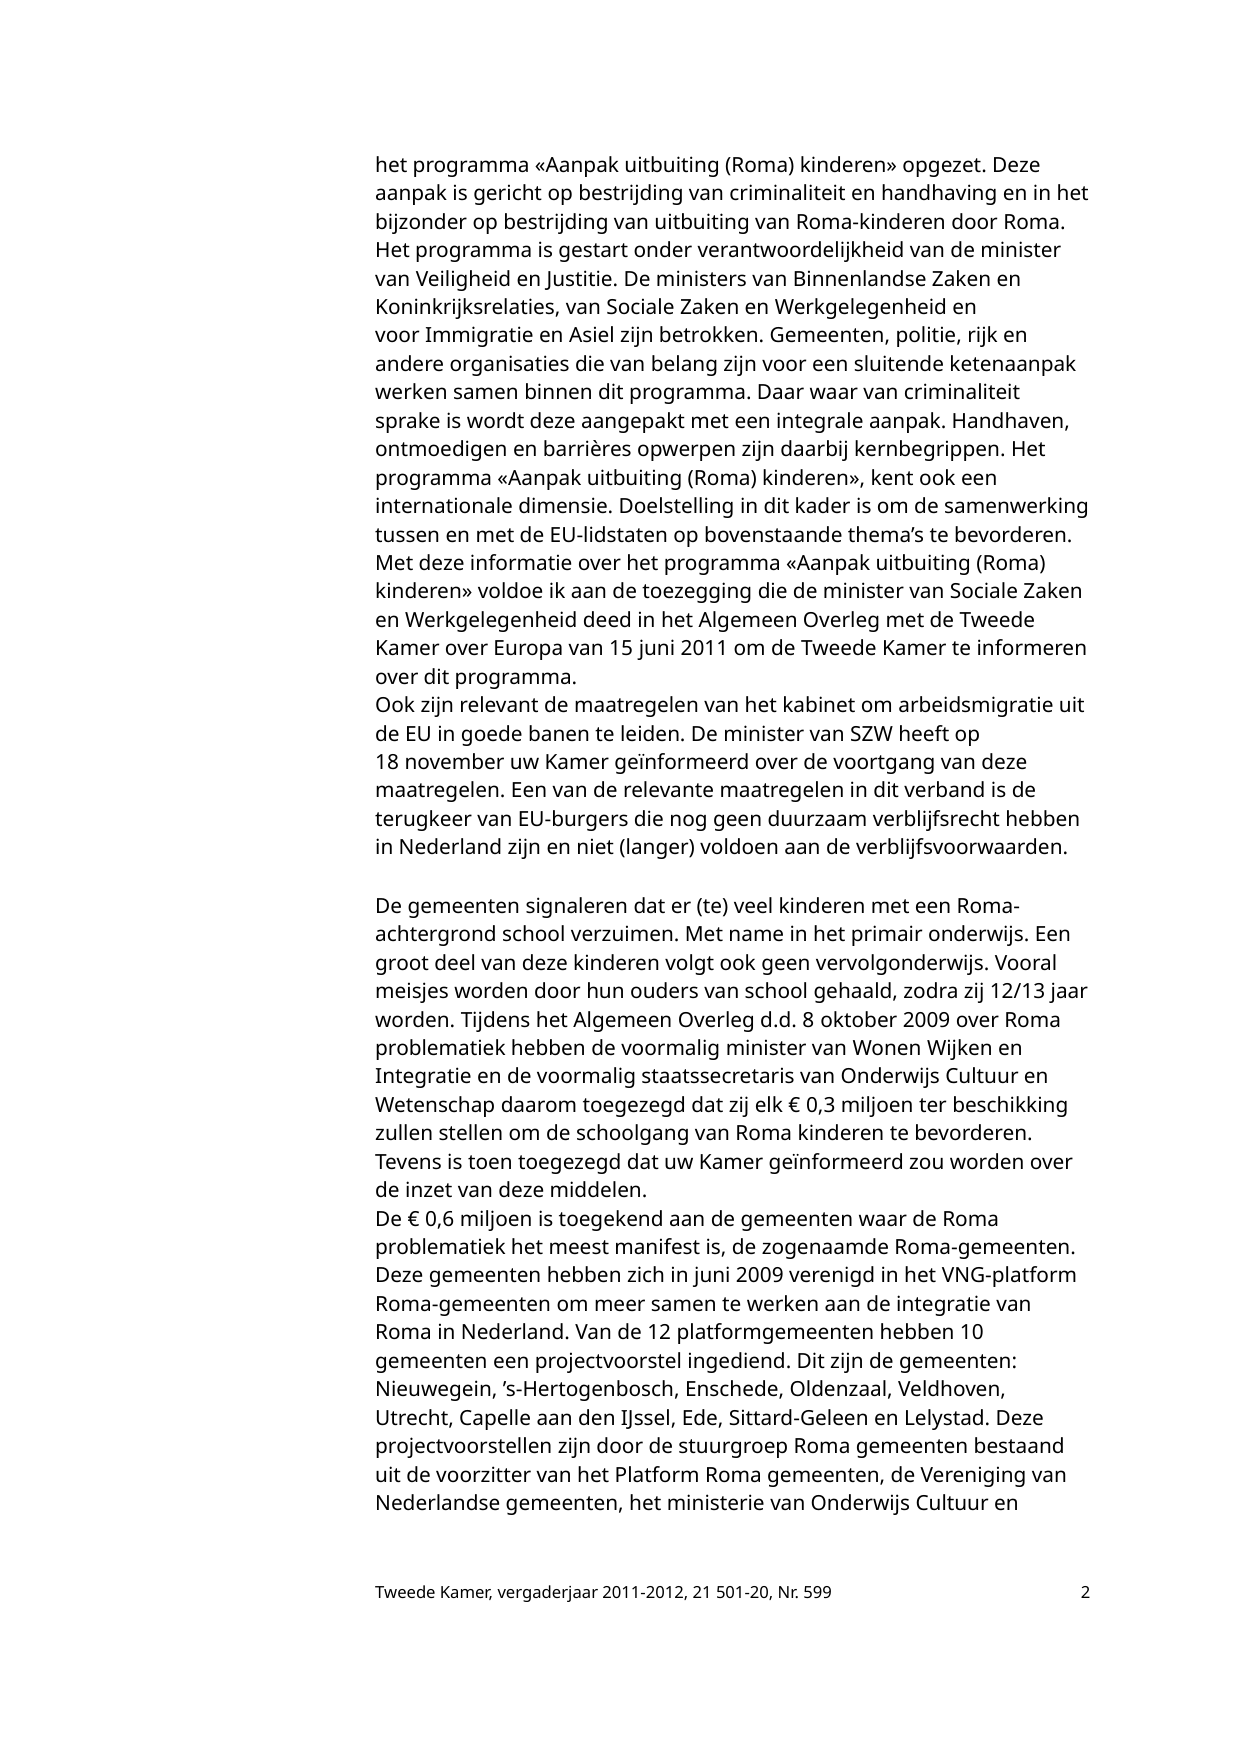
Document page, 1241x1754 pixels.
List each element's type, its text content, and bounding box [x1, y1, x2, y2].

text De € 0,6 miljoen is toegekend aan de gemeenten waar de Roma problematiek het meest manifest is, de zogenaamde Roma-gemeenten. Deze gemeenten hebben zich in juni 2009 verenigd in het VNG-platform Roma-gemeenten om meer samen te werken aan de integratie van Roma in Nederland. Van de 12 platformgemeenten hebben 10 gemeenten een projectvoorstel ingediend. Dit zijn de gemeenten: Nieuwegein, ’s-Hertogenbosch, Enschede, Oldenzaal, Veldhoven, Utrecht, Capelle aan den IJssel, Ede, Sittard-Geleen en Lelystad. Deze projectvoorstellen zijn door de stuurgroep Roma gemeenten bestaand uit de voorzitter van het Platform Roma gemeenten, de Vereniging van Nederlandse gemeenten, het ministerie van Onderwijs Cultuur en [375, 1204, 1090, 1517]
text Ook zijn relevant de maatregelen van het kabinet om arbeidsmigratie uit de EU in goede banen te leiden. De minister van SZW heeft op 18 november uw Kamer geïnformeerd over de voortgang van deze maatregelen. Een van de relevante maatregelen in dit verband is de terugkeer van EU-burgers die nog geen duurzaam verblijfsrecht hebben in Nederland zijn en niet (langer) voldoen aan de verblijfsvoorwaarden. [375, 690, 1090, 861]
text De gemeenten signaleren dat er (te) veel kinderen met een Roma-achtergrond school verzuimen. Met name in het primair onderwijs. Een groot deel van deze kinderen volgt ook geen vervolgonderwijs. Vooral meisjes worden door hun ouders van school gehaald, zodra zij 12/13 jaar worden. Tijdens het Algemeen Overleg d.d. 8 oktober 2009 over Roma problematiek hebben de voormalig minister van Wonen Wijken en Integratie en de voormalig staatssecretaris van Onderwijs Cultuur en Wetenschap daarom toegezegd dat zij elk € 0,3 miljoen ter beschikking zullen stellen om de schoolgang van Roma kinderen te bevorderen. Tevens is toen toegezegd dat uw Kamer geïnformeerd zou worden over de inzet van deze middelen. [375, 891, 1090, 1204]
text Met deze informatie over het programma «Aanpak uitbuiting (Roma) kinderen» voldoe ik aan de toezegging die de minister van Sociale Zaken en Werkgelegenheid deed in het Algemeen Overleg met de Tweede Kamer over Europa van 15 juni 2011 om de Tweede Kamer te informeren over dit programma. [375, 548, 1090, 690]
text het programma «Aanpak uitbuiting (Roma) kinderen» opgezet. Deze aanpak is gericht op bestrijding van criminaliteit en handhaving en in het bijzonder op bestrijding van uitbuiting van Roma-kinderen door Roma. Het programma is gestart onder verantwoordelijkheid van de minister van Veiligheid en Justitie. De ministers van Binnenlandse Zaken en Koninkrijksrelaties, van Sociale Zaken en Werkgelegenheid en voor Immigratie en Asiel zijn betrokken. Gemeenten, politie, rijk en andere organisaties die van belang zijn voor een sluitende ketenaanpak werken samen binnen dit programma. Daar waar van criminaliteit sprake is wordt deze aangepakt met een integrale aanpak. Handhaven, ontmoedigen en barrières opwerpen zijn daarbij kernbegrippen. Het programma «Aanpak uitbuiting (Roma) kinderen», kent ook een internationale dimensie. Doelstelling in dit kader is om de samenwerking tussen en met de EU-lidstaten op bovenstaande thema’s te bevorderen. [375, 150, 1090, 548]
